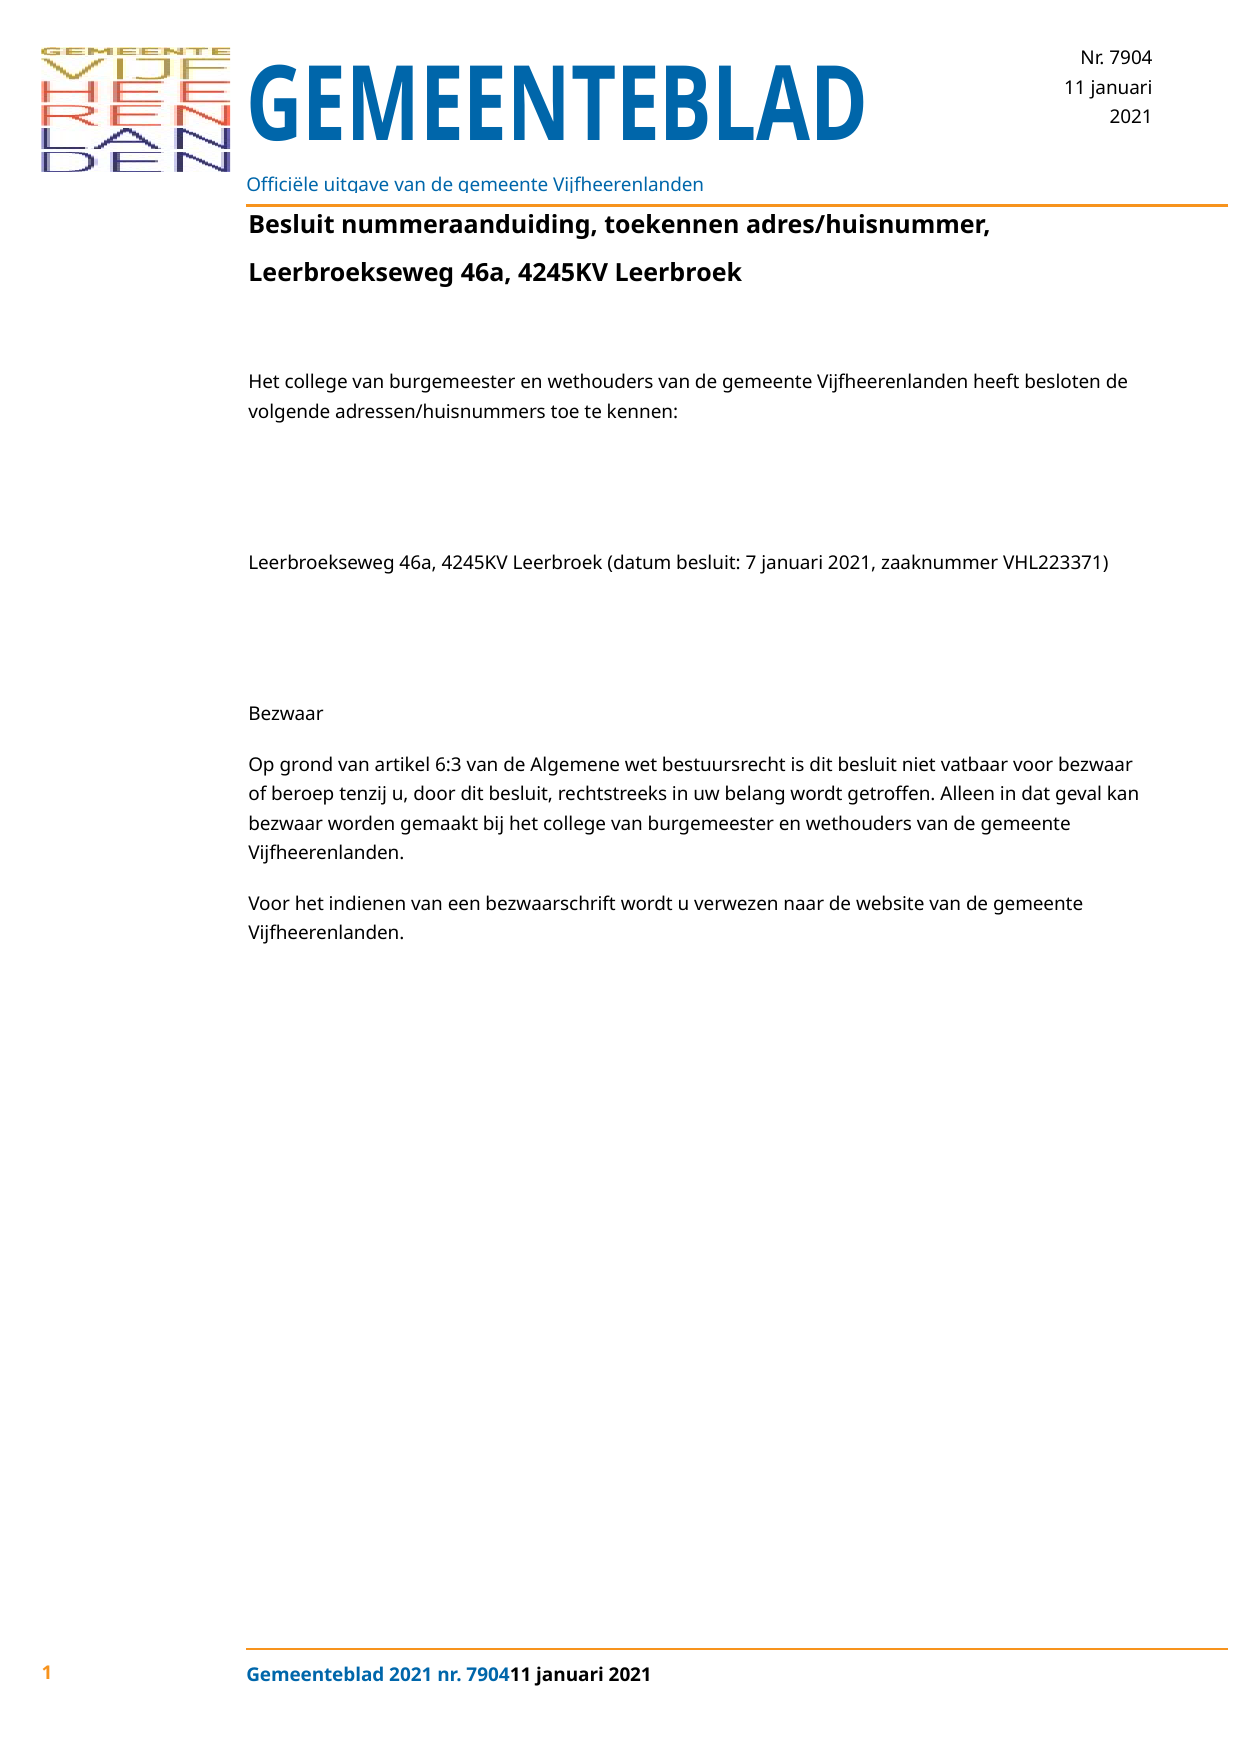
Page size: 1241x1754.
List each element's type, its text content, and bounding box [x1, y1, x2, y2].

text Bezwaar [248, 700, 1152, 726]
text Besluit nummeraanduiding, toekennen adres/huisnummer, Leerbroekseweg 46a, 4245KV Leerbroek [248, 207, 1152, 288]
picture [41, 47, 231, 172]
text Voor het indienen van een bezwaarschrift wordt u verwezen naar de website van de gemeente Vijfheerenlanden. [248, 890, 1152, 945]
text Leerbroekseweg 46a, 4245KV Leerbroek (datum besluit: 7 januari 2021, zaaknummer VHL223371) [248, 549, 1152, 575]
text Op grond van artikel 6:3 van de Algemene wet bestuursrecht is dit besluit niet vatbaar voor bezwaar of beroep tenzij u, door dit besluit, rechtstreeks in uw belang wordt getroffen. Alleen in dat geval kan bezwaar worden gemaakt bij het college van burgemeester en wethouders van de gemeente Vijfheerenlanden. [248, 751, 1152, 865]
text Het college van burgemeester en wethouders van de gemeente Vijfheerenlanden heeft besloten de volgende adressen/huisnummers toe te kennen: [248, 368, 1152, 424]
